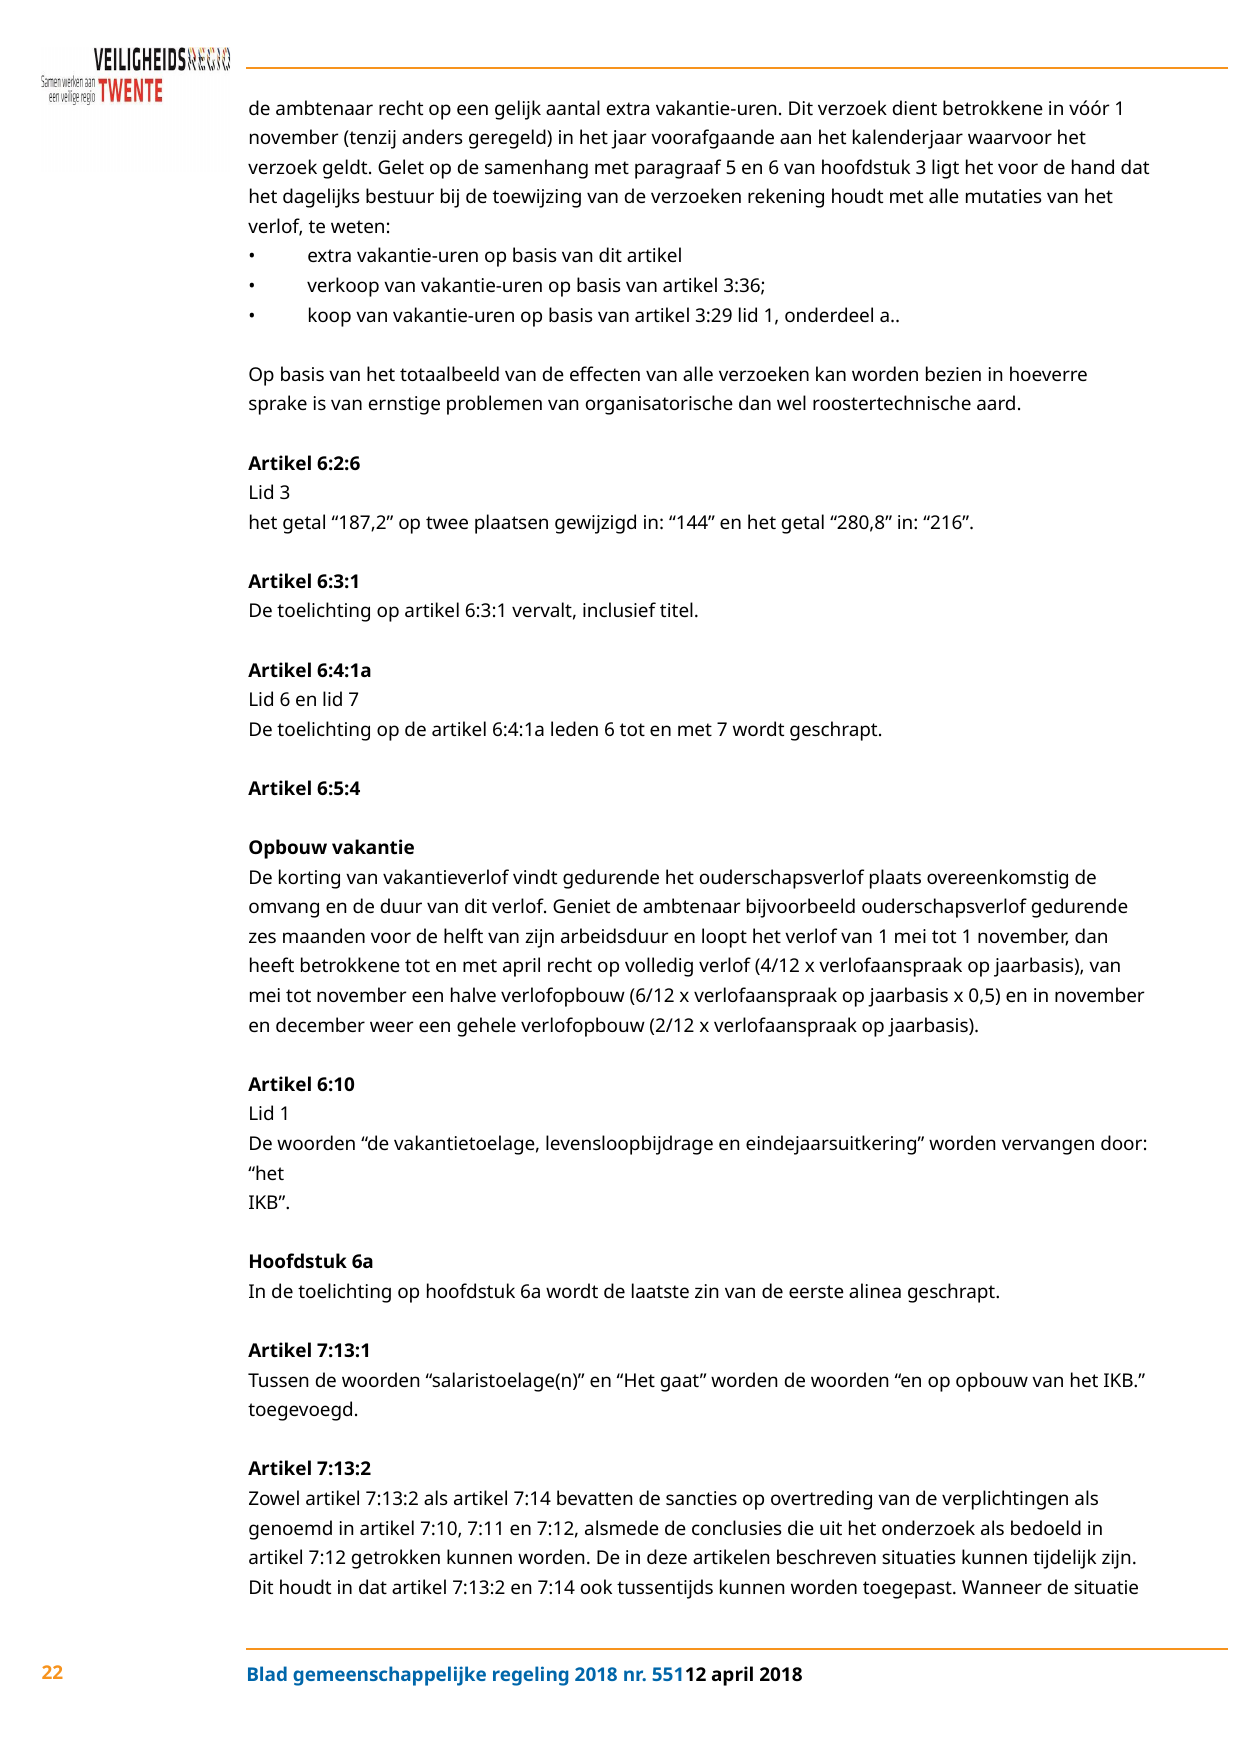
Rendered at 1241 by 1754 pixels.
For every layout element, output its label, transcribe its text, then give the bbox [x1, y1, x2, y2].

text het getal “187,2” op twee plaatsen gewijzigd in: “144” en het getal “280,8” in: “216”. [248, 509, 1152, 535]
text Artikel 6:2:6 [248, 450, 1152, 476]
text Artikel 6:10 [248, 1071, 1152, 1097]
text Zowel artikel 7:13:2 als artikel 7:14 bevatten de sancties op overtreding van de verplichtingen als genoemd in artikel 7:10, 7:11 en 7:12, alsmede de conclusies die uit het onderzoek als bedoeld in artikel 7:12 getrokken kunnen worden. De in deze artikelen beschreven situaties kunnen tijdelijk zijn. Dit houdt in dat artikel 7:13:2 en 7:14 ook tussentijds kunnen worden toegepast. Wanneer de situatie [248, 1485, 1152, 1600]
text Lid 1 [248, 1101, 1152, 1126]
text Opbouw vakantie [248, 834, 1152, 860]
text Tussen de woorden “salaristoelage(n)” en “Het gaat” worden de woorden “en op opbouw van het IKB.” toegevoegd. [248, 1367, 1152, 1422]
picture [41, 47, 231, 172]
text Artikel 6:5:4 [248, 775, 1152, 801]
text Artikel 6:4:1a [248, 657, 1152, 683]
text Artikel 7:13:1 [248, 1337, 1152, 1363]
text In de toelichting op hoofdstuk 6a wordt de laatste zin van de eerste alinea geschrapt. [248, 1278, 1152, 1304]
text Hoofdstuk 6a [248, 1248, 1152, 1274]
text De woorden “de vakantietoelage, levensloopbijdrage en eindejaarsuitkering” worden vervangen door: “het [248, 1130, 1152, 1186]
text Artikel 7:13:2 [248, 1456, 1152, 1481]
list koop van vakantie-uren op basis van artikel 3:29 lid 1, onderdeel a.. [248, 302, 1152, 328]
text Lid 6 en lid 7 [248, 686, 1152, 712]
text IKB”. [248, 1189, 1152, 1215]
text Lid 3 [248, 479, 1152, 505]
text De toelichting op artikel 6:3:1 vervalt, inclusief titel. [248, 598, 1152, 623]
list extra vakantie-uren op basis van dit artikel [248, 243, 1152, 268]
text de ambtenaar recht op een gelijk aantal extra vakantie-uren. Dit verzoek dient betrokkene in vóór 1 november (tenzij anders geregeld) in het jaar voorafgaande aan het kalenderjaar waarvoor het verzoek geldt. Gelet op de samenhang met paragraaf 5 en 6 van hoofdstuk 3 ligt het voor de hand dat het dagelijks bestuur bij de toewijzing van de verzoeken rekening houdt met alle mutaties van het verlof, te weten: [248, 95, 1152, 239]
text De korting van vakantieverlof vindt gedurende het ouderschapsverlof plaats overeenkomstig de omvang en de duur van dit verlof. Geniet de ambtenaar bijvoorbeeld ouderschapsverlof gedurende zes maanden voor de helft van zijn arbeidsduur en loopt het verlof van 1 mei tot 1 november, dan heeft betrokkene tot en met april recht op volledig verlof (4/12 x verlofaanspraak op jaarbasis), van mei tot november een halve verlofopbouw (6/12 x verlofaanspraak op jaarbasis x 0,5) en in november en december weer een gehele verlofopbouw (2/12 x verlofaanspraak op jaarbasis). [248, 864, 1152, 1038]
list verkoop van vakantie-uren op basis van artikel 3:36; [248, 272, 1152, 298]
text De toelichting op de artikel 6:4:1a leden 6 tot en met 7 wordt geschrapt. [248, 716, 1152, 742]
text Op basis van het totaalbeeld van de effecten van alle verzoeken kan worden bezien in hoeverre sprake is van ernstige problemen van organisatorische dan wel roostertechnische aard. [248, 361, 1152, 416]
text Artikel 6:3:1 [248, 568, 1152, 594]
